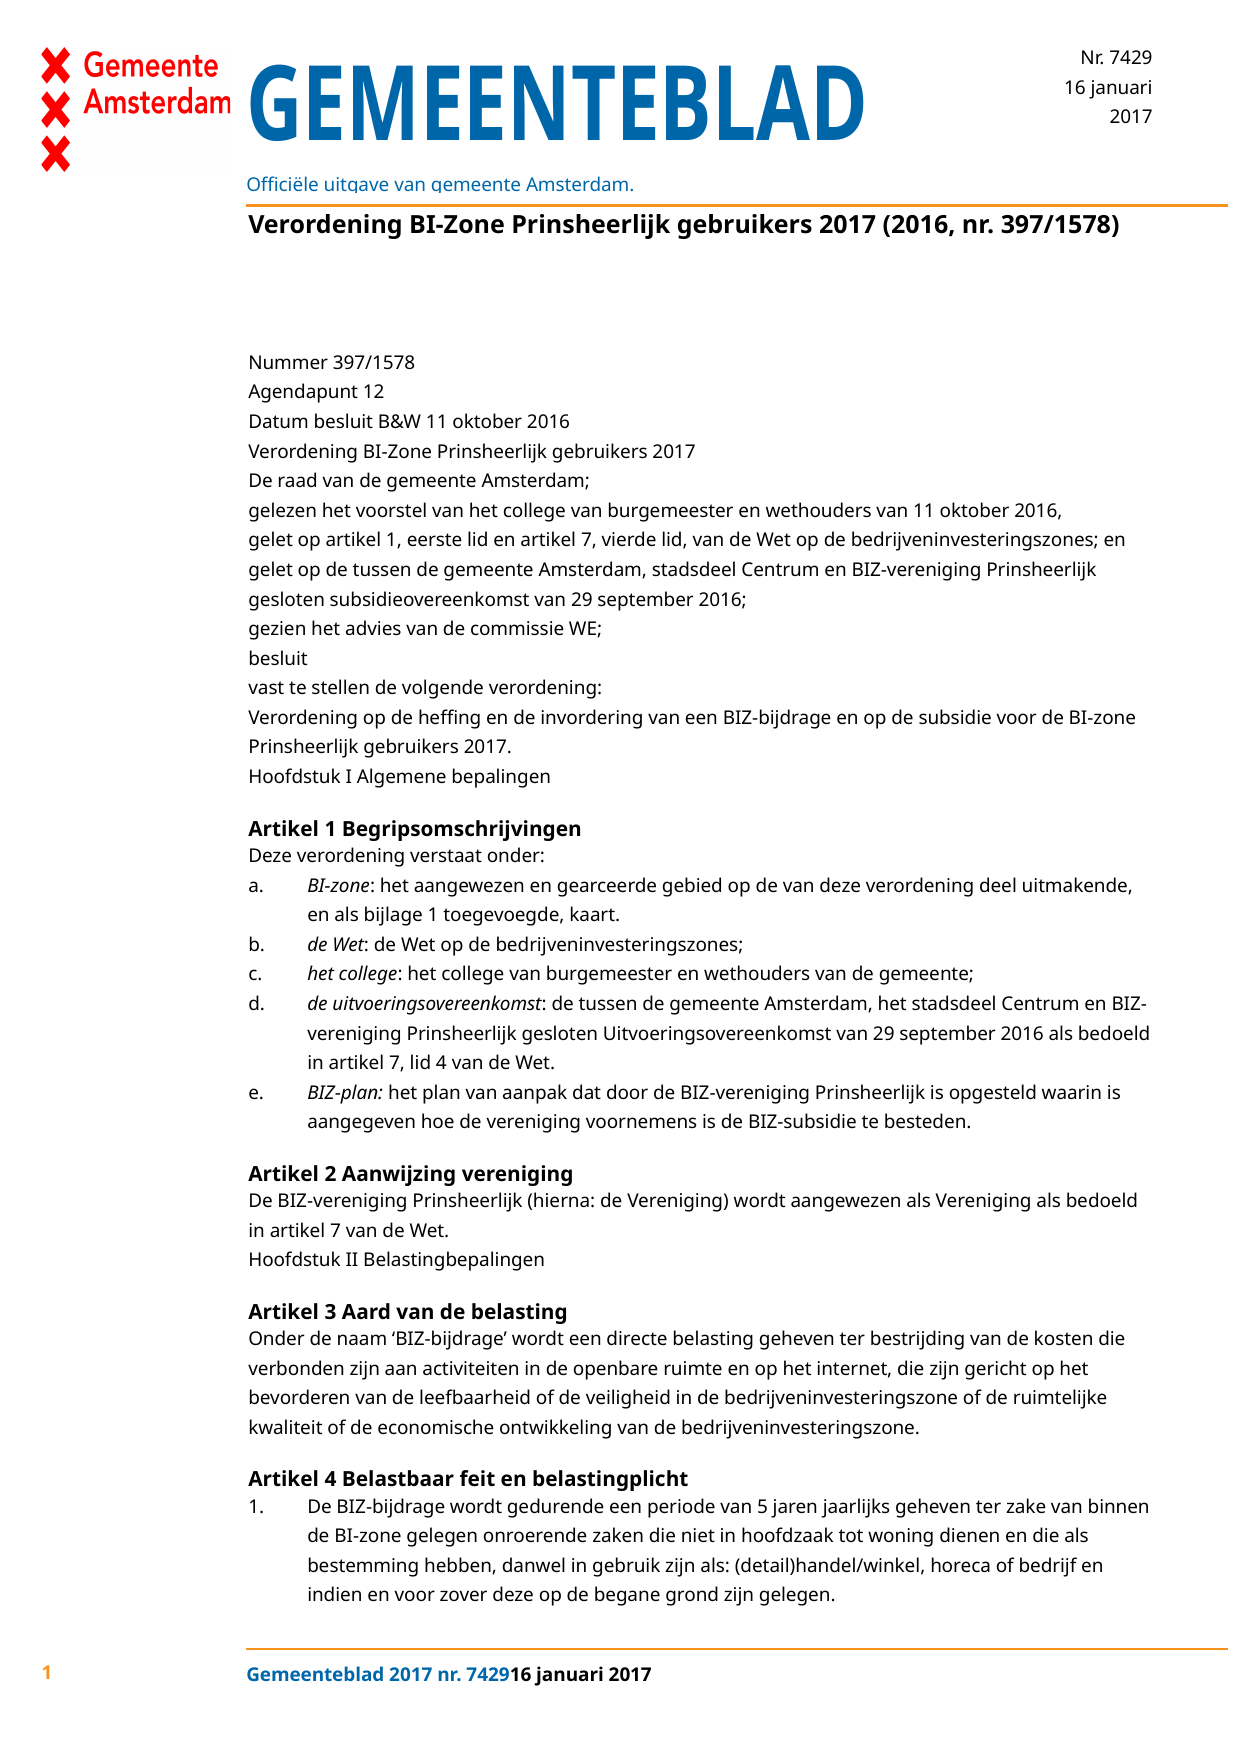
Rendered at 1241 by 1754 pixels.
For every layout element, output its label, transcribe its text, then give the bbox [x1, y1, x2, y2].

list de Wet: de Wet op de bedrijveninvesteringszones; [248, 931, 1152, 957]
text Nummer 397/1578 [248, 349, 1152, 375]
text Datum besluit B&W 11 oktober 2016 [248, 408, 1152, 434]
text gelet op de tussen de gemeente Amsterdam, stadsdeel Centrum en BIZ-vereniging Prinsheerlijk gesloten subsidieovereenkomst van 29 september 2016; [248, 556, 1152, 612]
text Artikel 1 Begripsomschrijvingen [248, 814, 1152, 842]
text De raad van de gemeente Amsterdam; [248, 467, 1152, 493]
text Verordening BI-Zone Prinsheerlijk gebruikers 2017 (2016, nr. 397/1578) [248, 207, 1152, 241]
list De BIZ-bijdrage wordt gedurende een periode van 5 jaren jaarlijks geheven ter zake van binnen de BI-zone gelegen onroerende zaken die niet in hoofdzaak tot woning dienen en die als bestemming hebben, danwel in gebruik zijn als: (detail)handel/winkel, horeca of bedrijf en indien en voor zover deze op de begane grond zijn gelegen. [248, 1493, 1152, 1607]
text Artikel 3 Aard van de belasting [248, 1297, 1152, 1325]
list het college: het college van burgemeester en wethouders van de gemeente; [248, 961, 1152, 986]
text De BIZ-vereniging Prinsheerlijk (hierna: de Vereniging) wordt aangewezen als Vereniging als bedoeld in artikel 7 van de Wet. [248, 1187, 1152, 1243]
text Onder de naam ‘BIZ-bijdrage’ wordt een directe belasting geheven ter bestrijding van de kosten die verbonden zijn aan activiteiten in de openbare ruimte en op het internet, die zijn gericht op het bevorderen van de leefbaarheid of de veiligheid in de bedrijveninvesteringszone of de ruimtelijke kwaliteit of de economische ontwikkeling van de bedrijveninvesteringszone. [248, 1325, 1152, 1440]
text Hoofdstuk II Belastingbepalingen [248, 1246, 1152, 1272]
list de uitvoeringsovereenkomst: de tussen de gemeente Amsterdam, het stadsdeel Centrum en BIZ-vereniging Prinsheerlijk gesloten Uitvoeringsovereenkomst van 29 september 2016 als bedoeld in artikel 7, lid 4 van de Wet. [248, 990, 1152, 1075]
text Verordening BI-Zone Prinsheerlijk gebruikers 2017 [248, 438, 1152, 464]
text vast te stellen de volgende verordening: [248, 674, 1152, 700]
text gelezen het voorstel van het college van burgemeester en wethouders van 11 oktober 2016, [248, 497, 1152, 523]
text Deze verordening verstaat onder: [248, 842, 1152, 868]
list BIZ-plan: het plan van aanpak dat door de BIZ-vereniging Prinsheerlijk is opgesteld waarin is aangegeven hoe de vereniging voornemens is de BIZ-subsidie te besteden. [248, 1079, 1152, 1134]
text besluit [248, 645, 1152, 671]
picture [41, 47, 231, 172]
text Hoofdstuk I Algemene bepalingen [248, 763, 1152, 789]
text Artikel 2 Aanwijzing vereniging [248, 1159, 1152, 1187]
text Artikel 4 Belastbaar feit en belastingplicht [248, 1464, 1152, 1493]
text Agendapunt 12 [248, 379, 1152, 404]
list BI-zone: het aangewezen en gearceerde gebied op de van deze verordening deel uitmakende, en als bijlage 1 toegevoegde, kaart. [248, 872, 1152, 927]
text Verordening op de heffing en de invordering van een BIZ-bijdrage en op de subsidie voor de BI-zone Prinsheerlijk gebruikers 2017. [248, 704, 1152, 759]
text gezien het advies van de commissie WE; [248, 615, 1152, 641]
text gelet op artikel 1, eerste lid en artikel 7, vierde lid, van de Wet op de bedrijveninvesteringszones; en [248, 527, 1152, 552]
